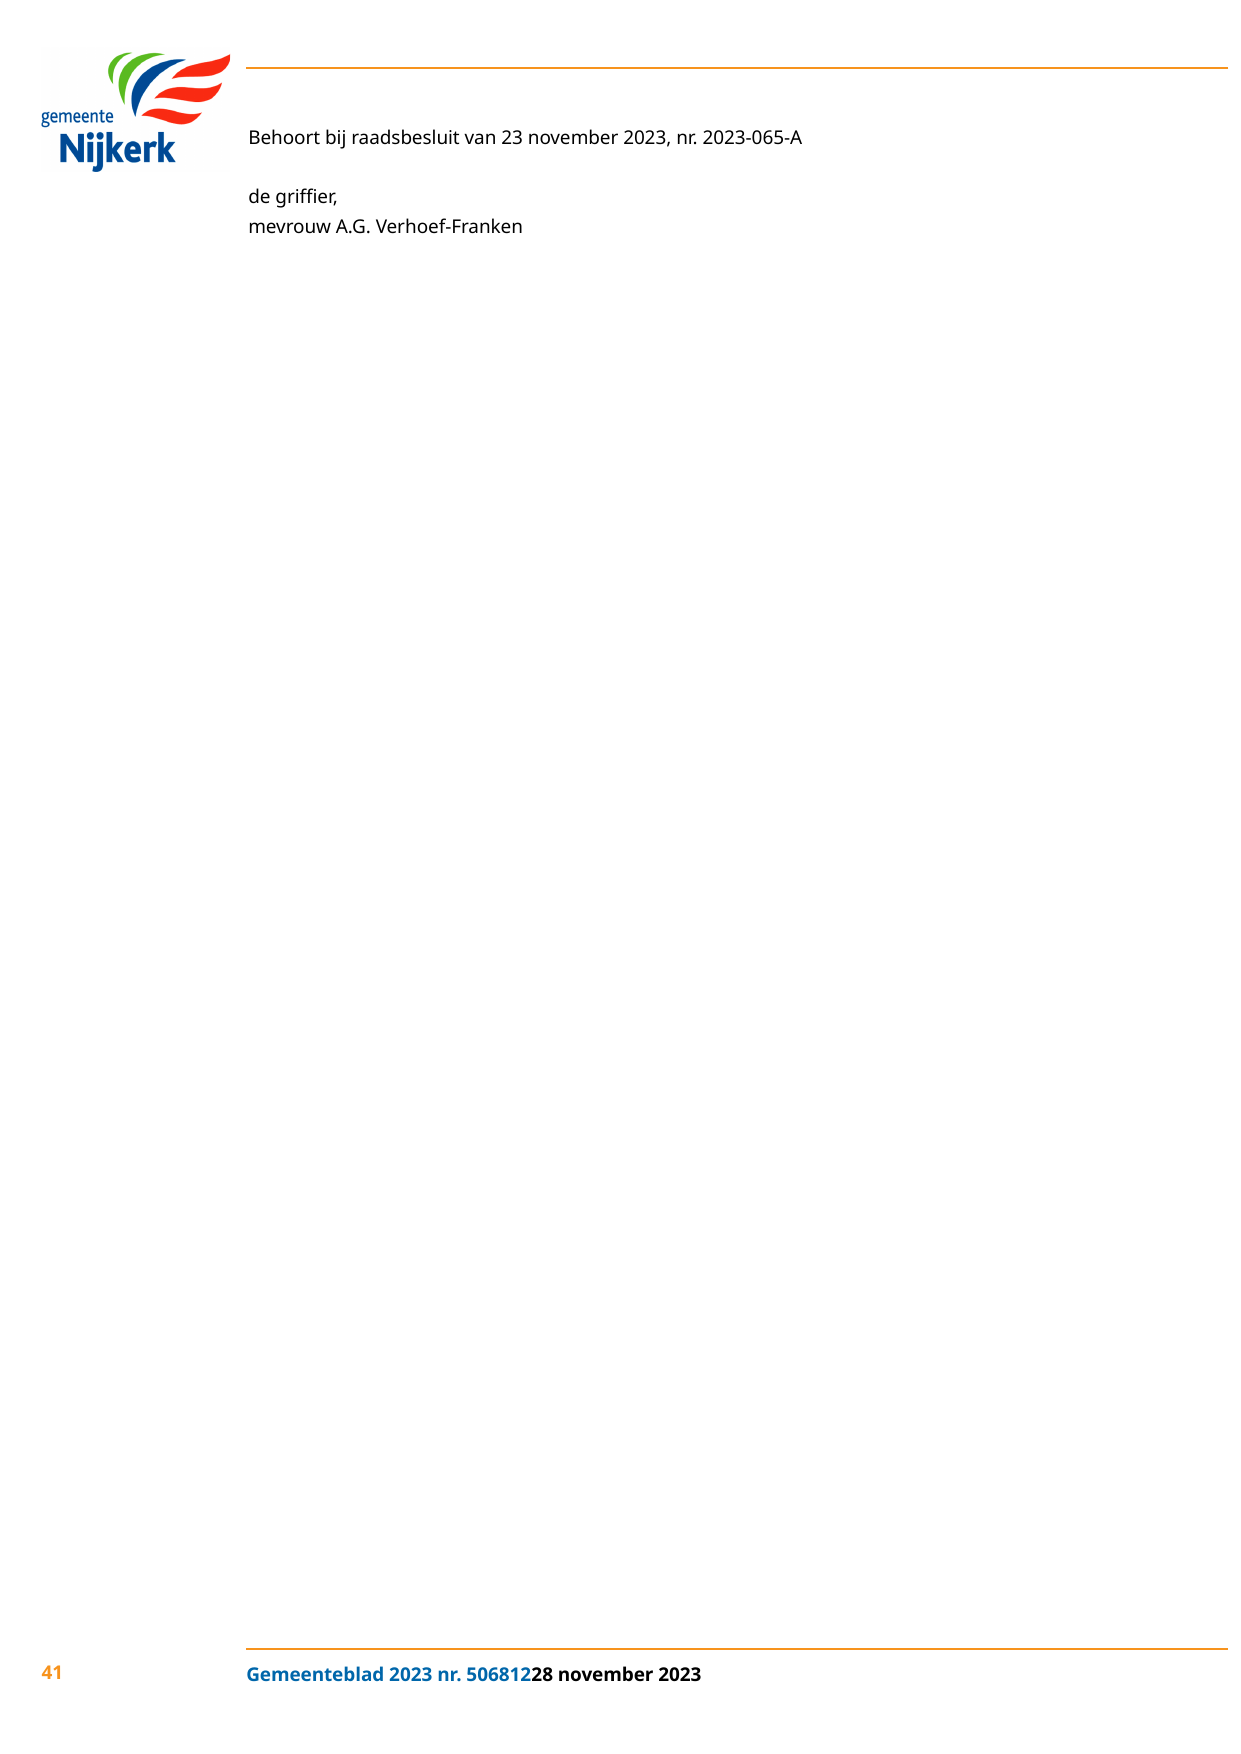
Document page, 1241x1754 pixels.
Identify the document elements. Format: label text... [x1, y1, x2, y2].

text Behoort bij raadsbesluit van 23 november 2023, nr. 2023-065-A [248, 124, 1152, 150]
text de griffier, [248, 183, 1152, 209]
picture [41, 47, 231, 172]
text mevrouw A.G. Verhoef-Franken [248, 213, 1152, 239]
